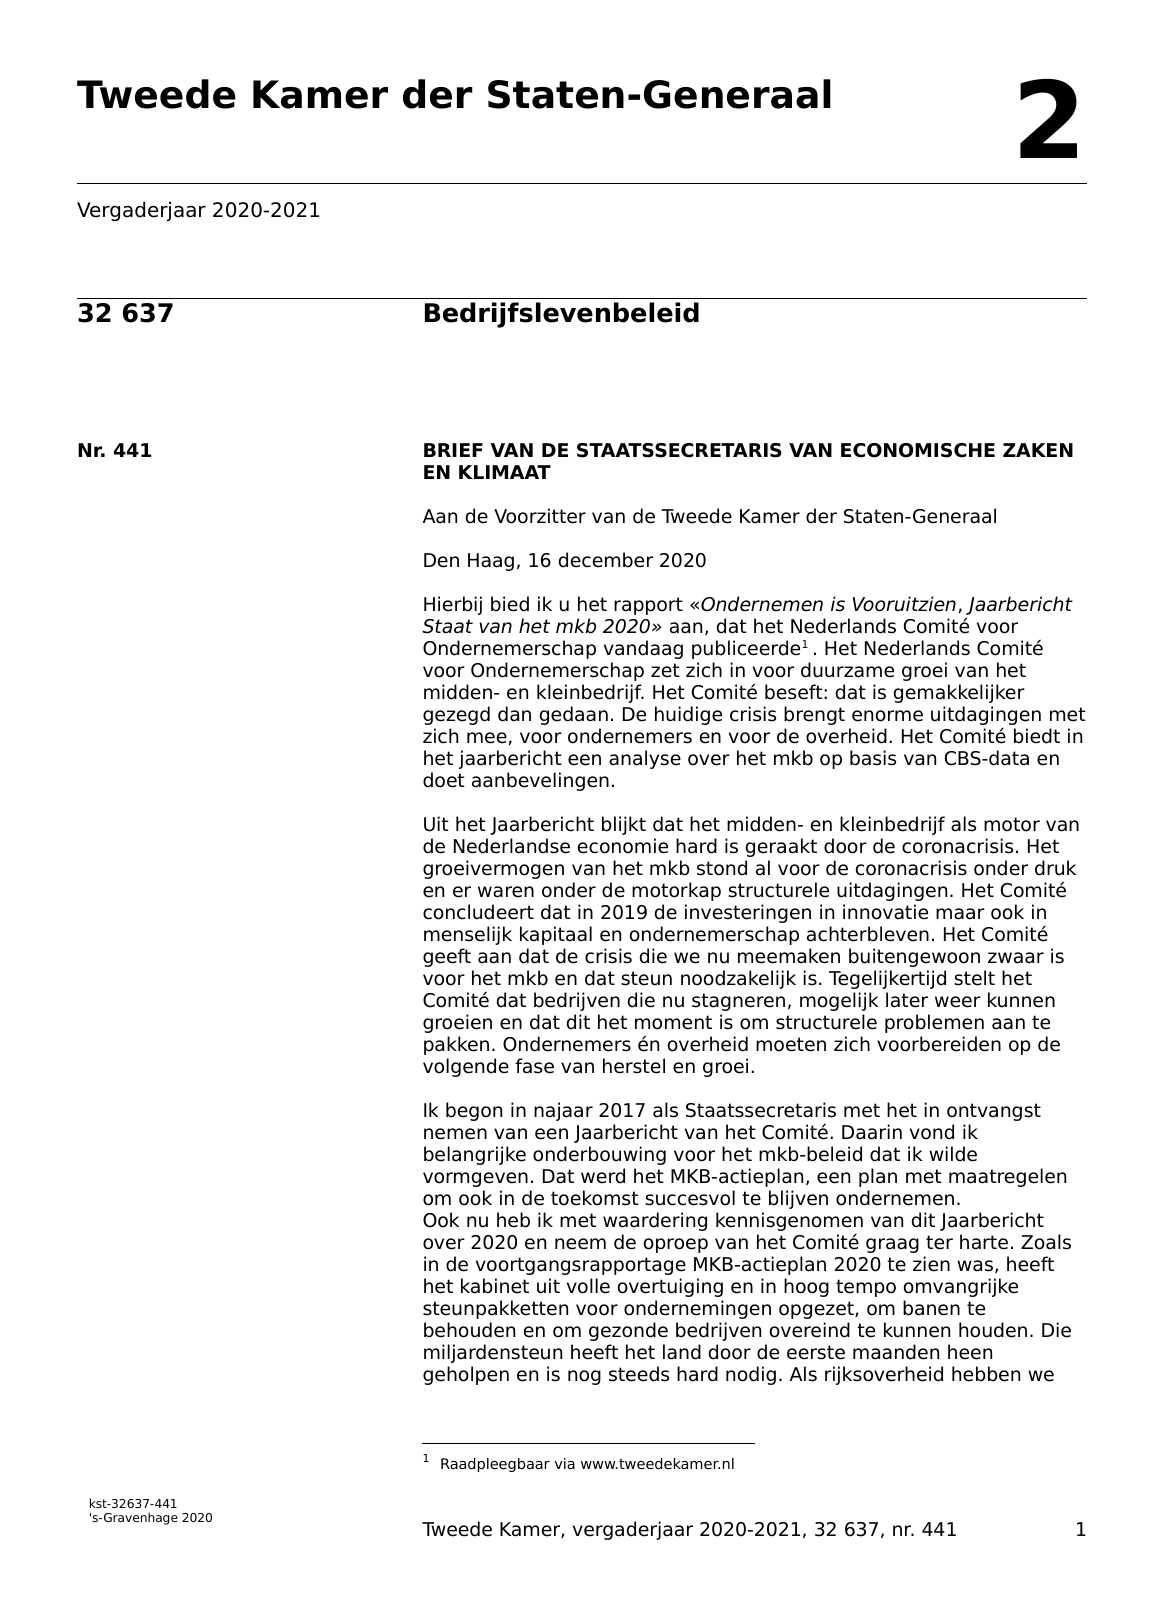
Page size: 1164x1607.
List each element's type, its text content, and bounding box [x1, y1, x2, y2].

text Uit het Jaarbericht blijkt dat het midden- en kleinbedrijf als motor van de Nederlandse economie hard is geraakt door de coronacrisis. Het groeivermogen van het mkb stond al voor de coronacrisis onder druk en er waren onder de motorkap structurele uitdagingen. Het Comité concludeert dat in 2019 de investeringen in innovatie maar ook in menselijk kapitaal en ondernemerschap achterbleven. Het Comité geeft aan dat de crisis die we nu meemaken buitengewoon zwaar is voor het mkb en dat steun noodzakelijk is. Tegelijkertijd stelt het Comité dat bedrijven die nu stagneren, mogelijk later weer kunnen groeien en dat dit het moment is om structurele problemen aan te pakken. Ondernemers én overheid moeten zich voorbereiden op de volgende fase van herstel en groei. [422, 814, 1087, 1078]
text Aan de Voorzitter van de Tweede Kamer der Staten-Generaal [422, 506, 1087, 528]
text 's-Gravenhage 2020 [88, 1511, 323, 1525]
subtitle Nr. 441 BRIEF VAN DE STAATSSECRETARIS VAN ECONOMISCHE ZAKEN EN KLIMAAT [77, 440, 1087, 484]
table_header 2 [886, 59, 1087, 183]
text kst-32637-441 [88, 1497, 323, 1511]
subtitle 32 637 Bedrijfslevenbeleid [77, 299, 1087, 329]
text Hierbij bied ik u het rapport «Ondernemen is Vooruitzien, Jaarbericht Staat van het mkb 2020» aan, dat het Nederlands Comité voor Ondernemerschap vandaag publiceerde. Het Nederlands Comité voor Ondernemerschap zet zich in voor duurzame groei van het midden- en kleinbedrijf. Het Comité beseft: dat is gemakkelijker gezegd dan gedaan. De huidige crisis brengt enorme uitdagingen met zich mee, voor ondernemers en voor de overheid. Het Comité biedt in het jaarbericht een analyse over het mkb op basis van CBS-data en doet aanbevelingen. [422, 594, 1087, 792]
text Ik begon in najaar 2017 als Staatssecretaris met het in ontvangst nemen van een Jaarbericht van het Comité. Daarin vond ik belangrijke onderbouwing voor het mkb-beleid dat ik wilde vormgeven. Dat werd het MKB-actieplan, een plan met maatregelen om ook in de toekomst succesvol te blijven ondernemen. [422, 1100, 1087, 1210]
text Raadpleegbaar via www.tweedekamer.nl [422, 1452, 1087, 1474]
table_header Tweede Kamer der Staten-Generaal [77, 59, 886, 183]
text Ook nu heb ik met waardering kennisgenomen van dit Jaarbericht over 2020 en neem de oproep van het Comité graag ter harte. Zoals in de voortgangsrapportage MKB-actieplan 2020 te zien was, heeft het kabinet uit volle overtuiging en in hoog tempo omvangrijke steunpakketten voor ondernemingen opgezet, om banen te behouden en om gezonde bedrijven overeind te kunnen houden. Die miljardensteun heeft het land door de eerste maanden heen geholpen en is nog steeds hard nodig. Als rijksoverheid hebben we [422, 1210, 1087, 1386]
table_cell Vergaderjaar 2020-2021 [77, 184, 1087, 298]
text Den Haag, 16 december 2020 [422, 550, 1087, 572]
